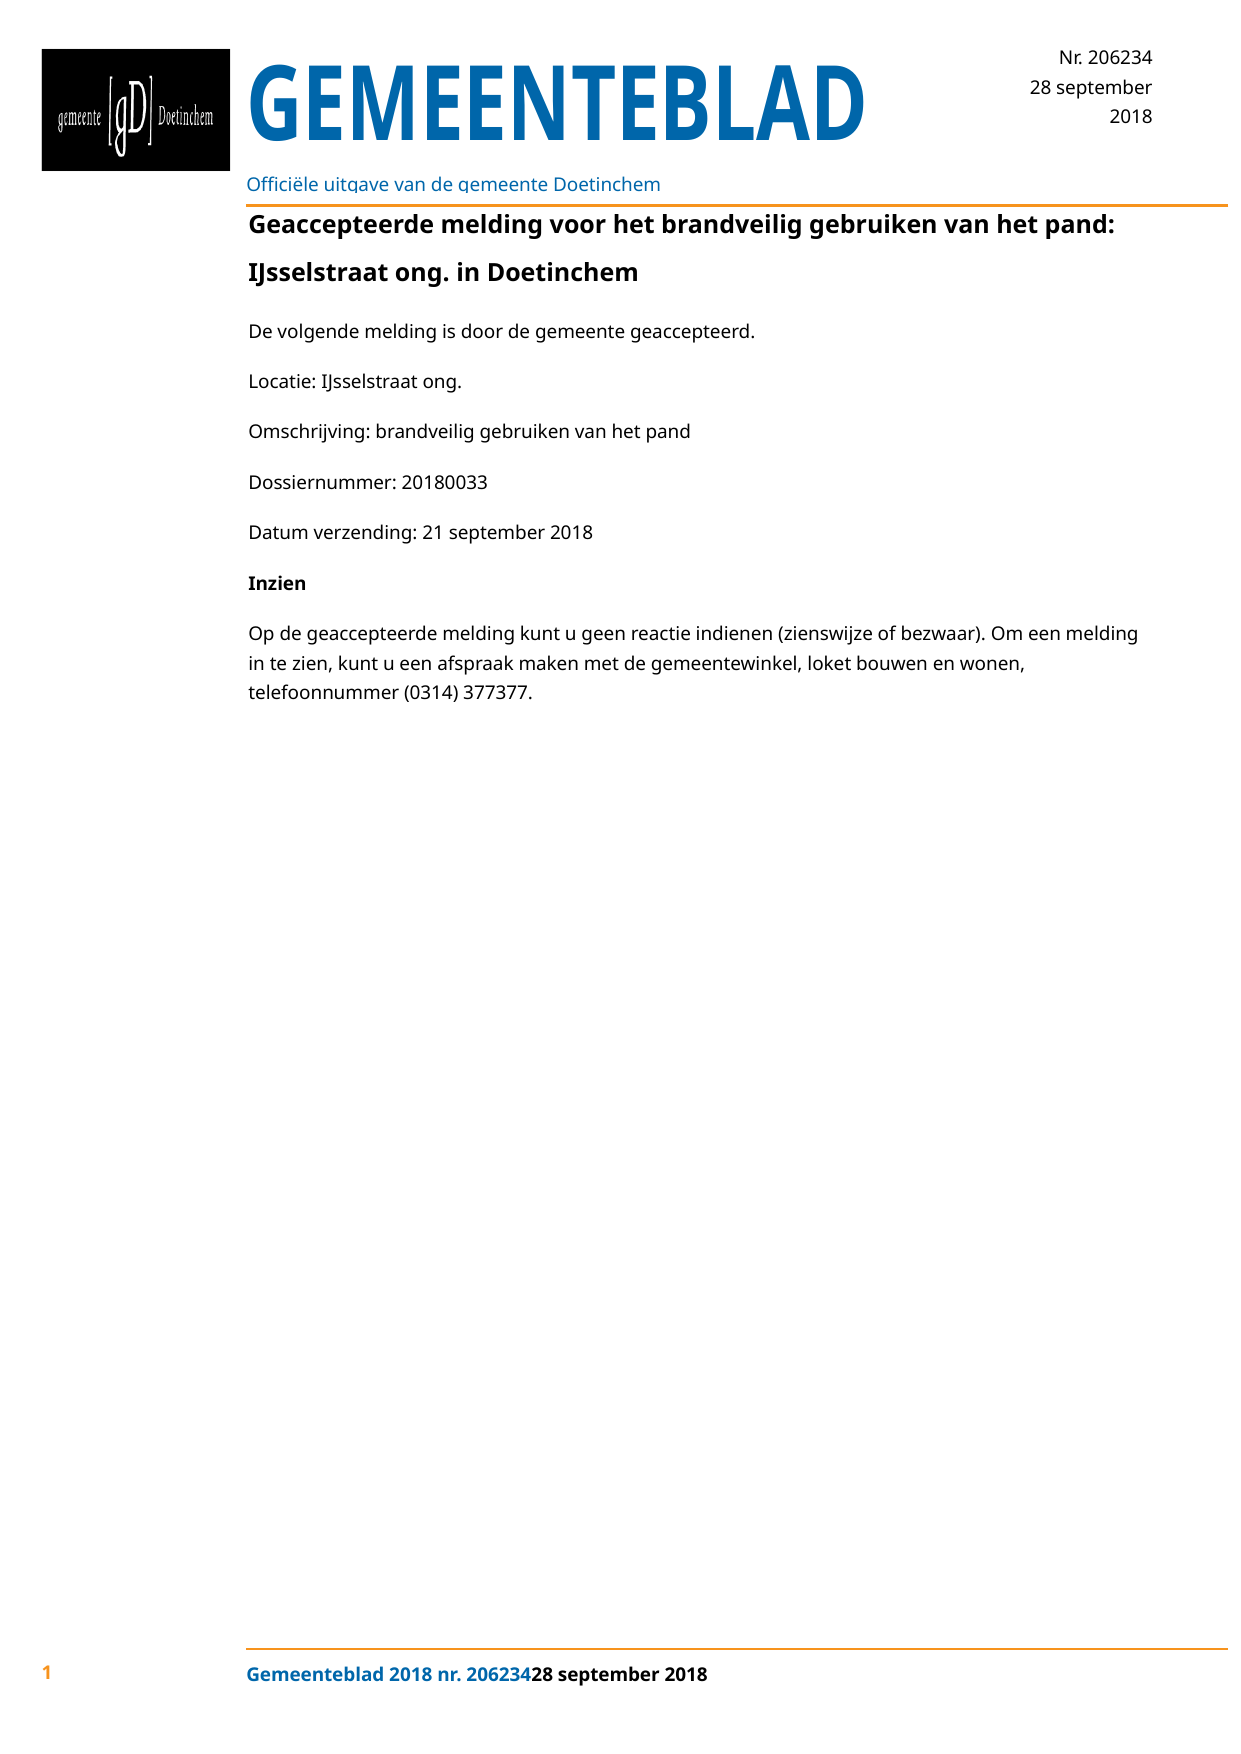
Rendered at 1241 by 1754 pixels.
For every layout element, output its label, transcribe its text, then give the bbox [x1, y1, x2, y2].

text Omschrijving: brandveilig gebruiken van het pand [248, 419, 1152, 444]
text De volgende melding is door de gemeente geaccepteerd. [248, 318, 1152, 344]
text Datum verzending: 21 september 2018 [248, 519, 1152, 545]
text Op de geaccepteerde melding kunt u geen reactie indienen (zienswijze of bezwaar). Om een melding in te zien, kunt u een afspraak maken met de gemeentewinkel, loket bouwen en wonen, telefoonnummer (0314) 377377. [248, 620, 1152, 705]
picture [41, 47, 231, 172]
text Inzien [248, 570, 1152, 596]
text Locatie: IJsselstraat ong. [248, 368, 1152, 394]
text Dossiernummer: 20180033 [248, 469, 1152, 495]
text Geaccepteerde melding voor het brandveilig gebruiken van het pand: IJsselstraat ong. in Doetinchem [248, 207, 1152, 288]
